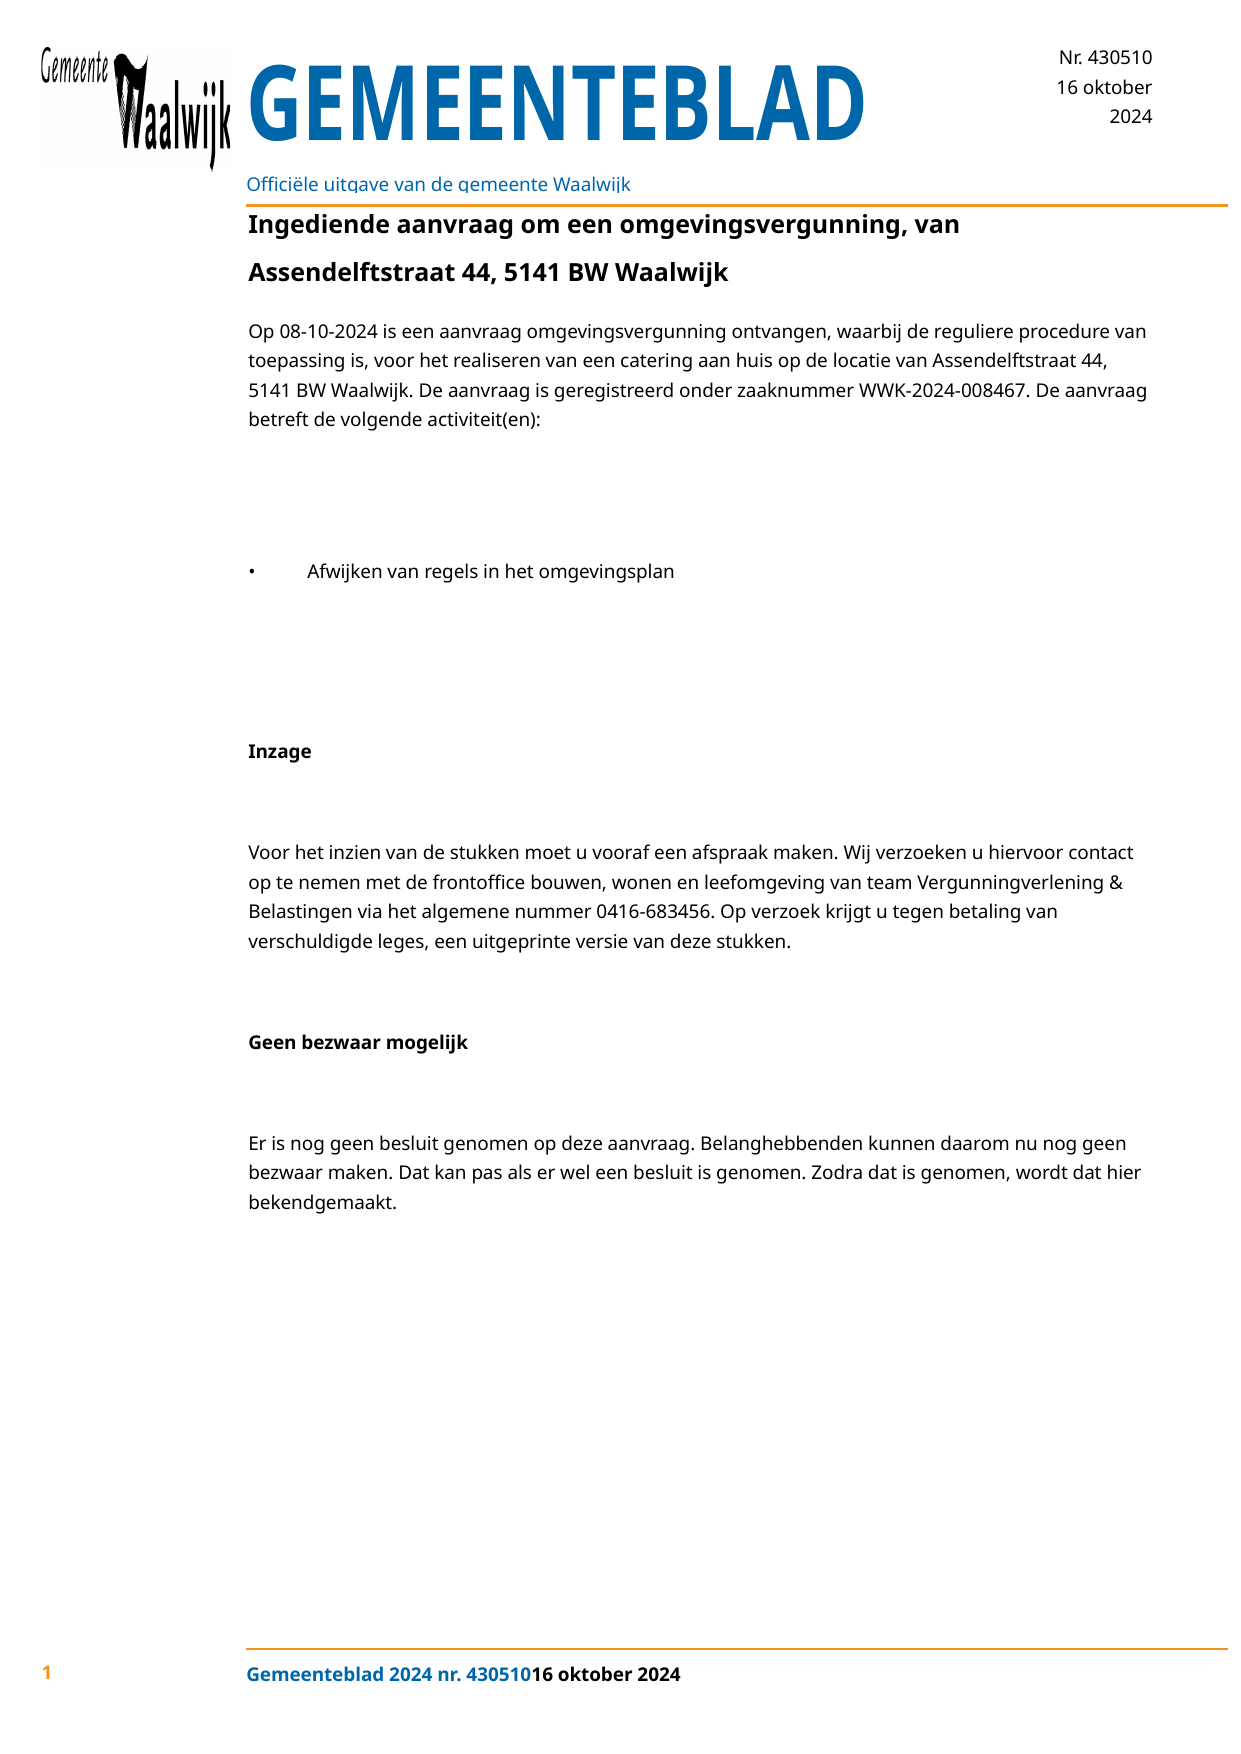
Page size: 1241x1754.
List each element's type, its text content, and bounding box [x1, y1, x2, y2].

text Geen bezwaar mogelijk [248, 1029, 1152, 1055]
picture [41, 47, 231, 172]
list Afwijken van regels in het omgevingsplan [248, 558, 1152, 584]
text Voor het inzien van de stukken moet u vooraf een afspraak maken. Wij verzoeken u hiervoor contact op te nemen met de frontoffice bouwen, wonen en leefomgeving van team Vergunningverlening & Belastingen via het algemene nummer 0416-683456. Op verzoek krijgt u tegen betaling van verschuldigde leges, een uitgeprinte versie van deze stukken. [248, 839, 1152, 954]
text Ingediende aanvraag om een omgevingsvergunning, van Assendelftstraat 44, 5141 BW Waalwijk [248, 207, 1152, 288]
text Op 08-10-2024 is een aanvraag omgevingsvergunning ontvangen, waarbij de reguliere procedure van toepassing is, voor het realiseren van een catering aan huis op de locatie van Assendelftstraat 44, 5141 BW Waalwijk. De aanvraag is geregistreerd onder zaaknummer WWK-2024-008467. De aanvraag betreft de volgende activiteit(en): [248, 318, 1152, 432]
text Er is nog geen besluit genomen op deze aanvraag. Belanghebbenden kunnen daarom nu nog geen bezwaar maken. Dat kan pas als er wel een besluit is genomen. Zodra dat is genomen, wordt dat hier bekendgemaakt. [248, 1130, 1152, 1215]
text Inzage [248, 739, 1152, 764]
